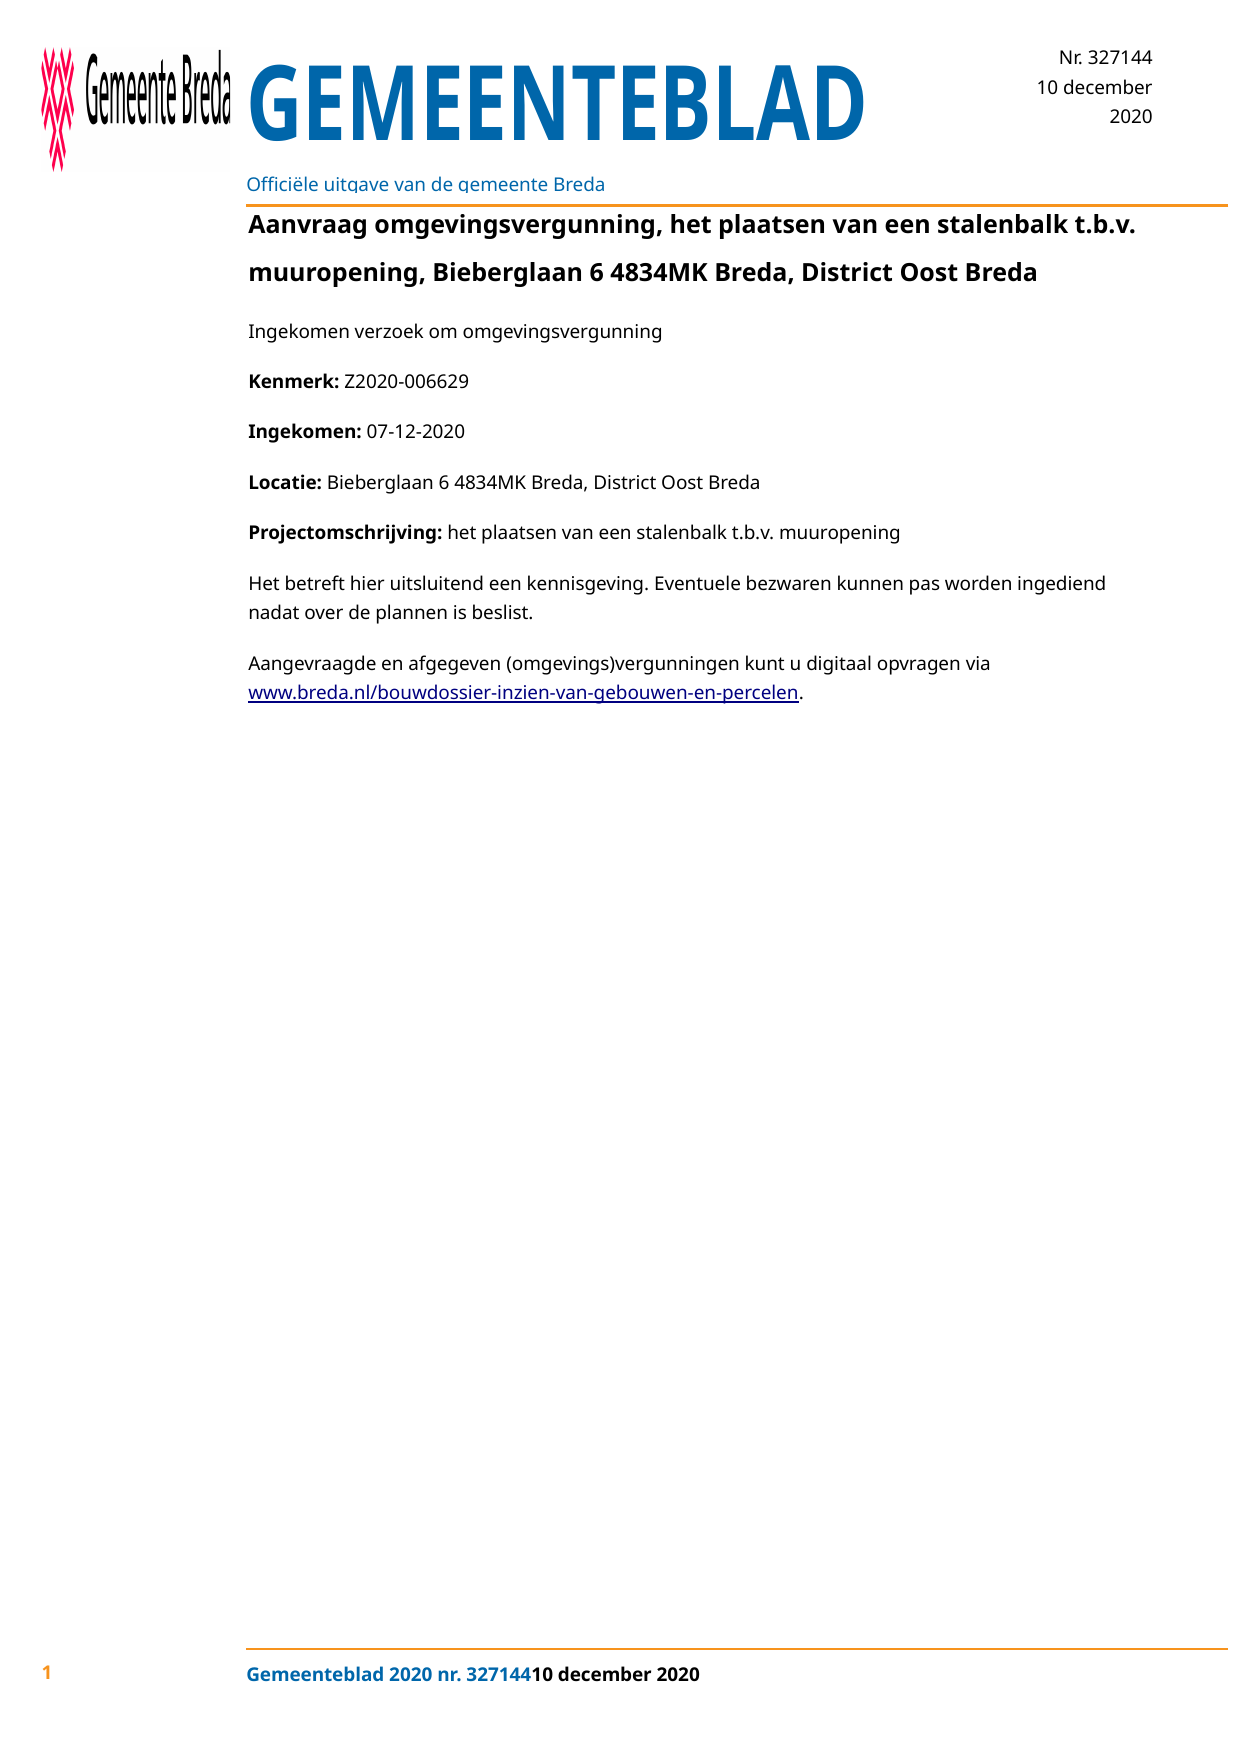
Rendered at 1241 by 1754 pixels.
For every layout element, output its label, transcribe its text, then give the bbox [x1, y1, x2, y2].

text Projectomschrijving: het plaatsen van een stalenbalk t.b.v. muuropening [248, 519, 1152, 545]
text Het betreft hier uitsluitend een kennisgeving. Eventuele bezwaren kunnen pas worden ingediend nadat over de plannen is beslist. [248, 570, 1152, 625]
text Aangevraagde en afgegeven (omgevings)vergunningen kunt u digitaal opvragen via www.breda.nl/bouwdossier-inzien-van-gebouwen-en-percelen. [248, 650, 1152, 705]
text Locatie: Bieberglaan 6 4834MK Breda, District Oost Breda [248, 469, 1152, 495]
text Ingekomen: 07-12-2020 [248, 419, 1152, 444]
text Kenmerk: Z2020-006629 [248, 368, 1152, 394]
text Ingekomen verzoek om omgevingsvergunning [248, 318, 1152, 344]
picture [41, 47, 231, 172]
text Aanvraag omgevingsvergunning, het plaatsen van een stalenbalk t.b.v. muuropening, Bieberglaan 6 4834MK Breda, District Oost Breda [248, 207, 1152, 288]
